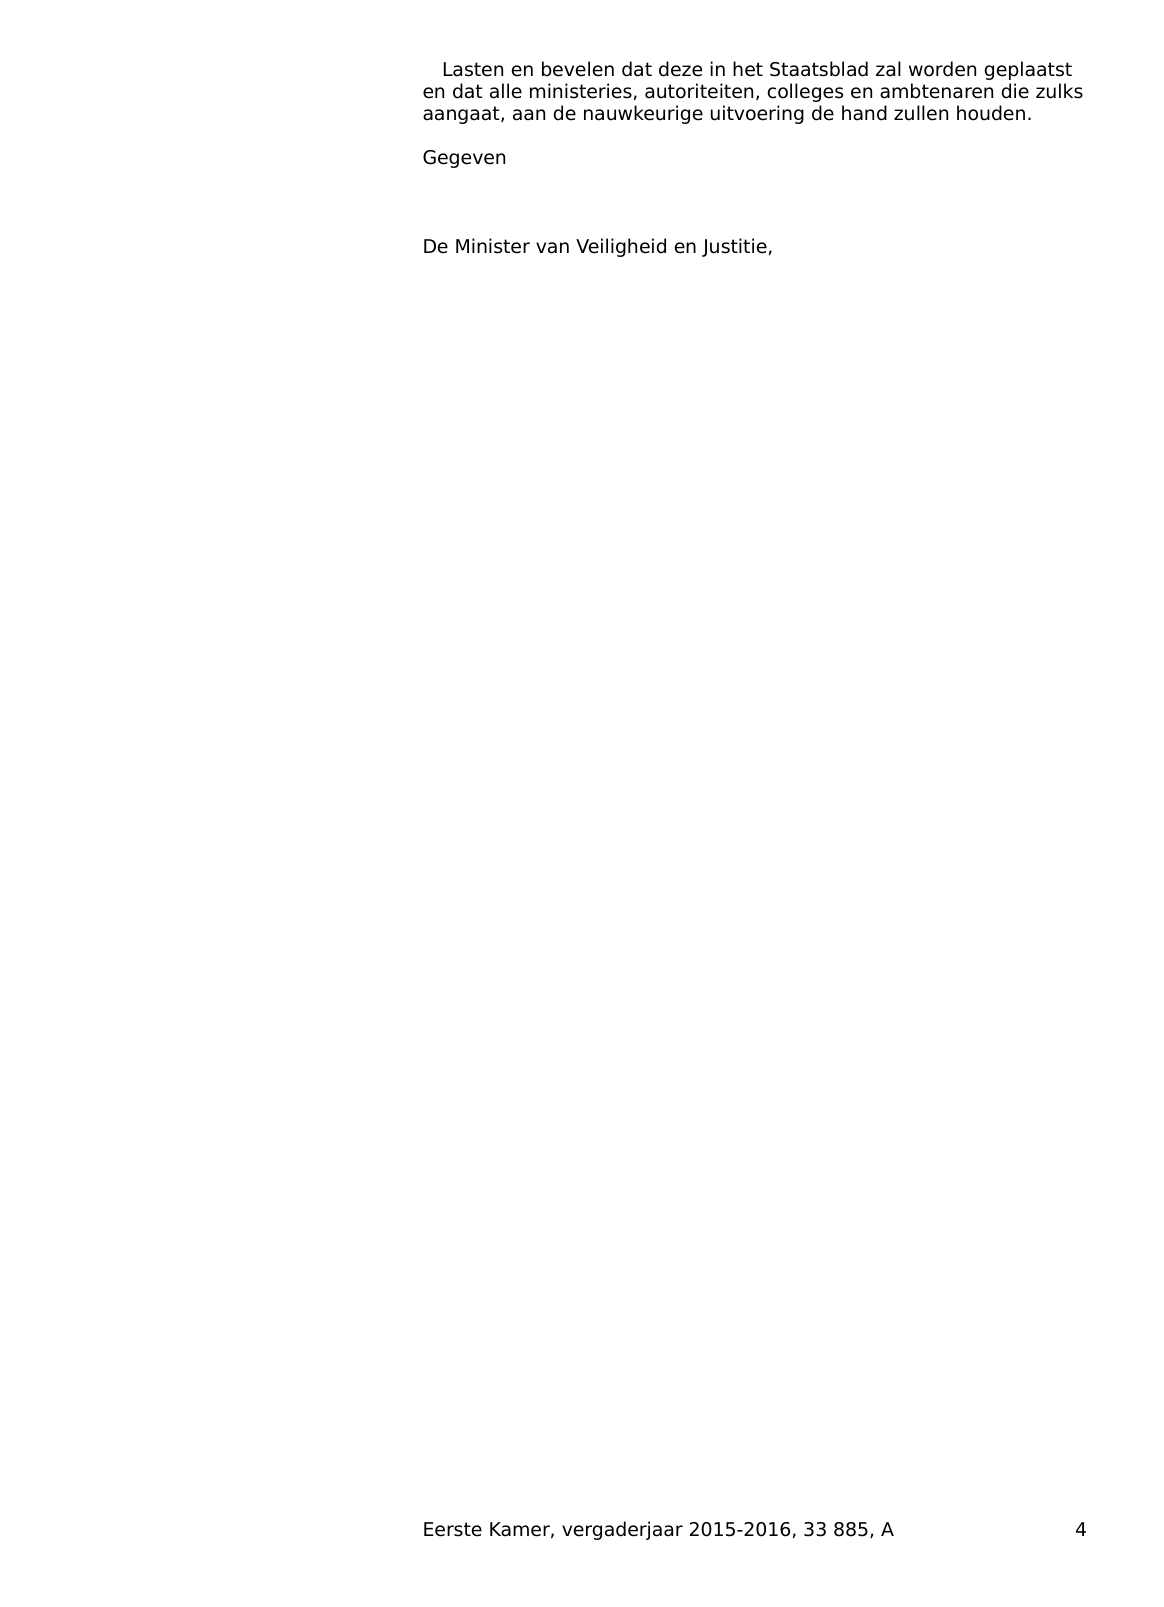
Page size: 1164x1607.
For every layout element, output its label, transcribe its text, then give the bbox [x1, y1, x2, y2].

text Lasten en bevelen dat deze in het Staatsblad zal worden geplaatst en dat alle ministeries, autoriteiten, colleges en ambtenaren die zulks aangaat, aan de nauwkeurige uitvoering de hand zullen houden. [422, 59, 1087, 125]
text Gegeven [422, 147, 1087, 169]
text De Minister van Veiligheid en Justitie, [422, 236, 1087, 258]
